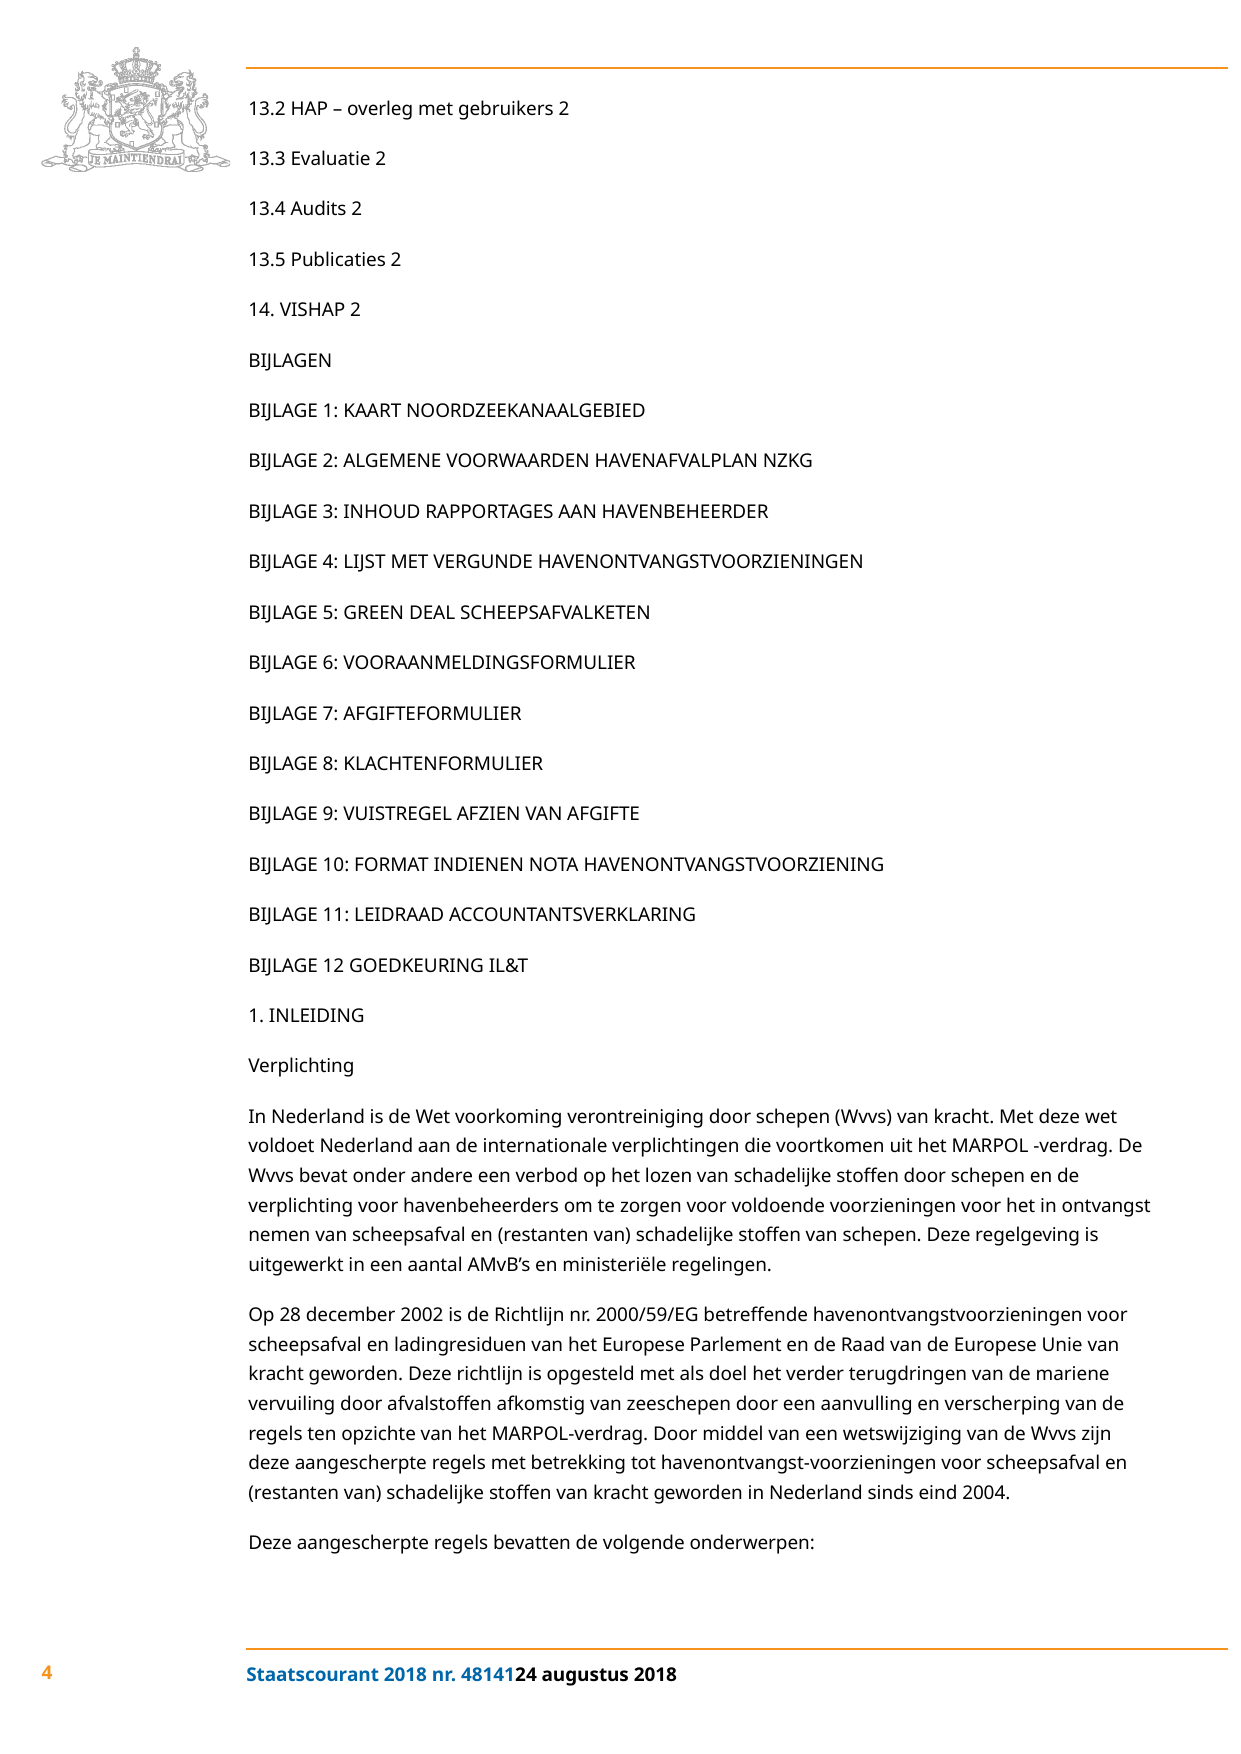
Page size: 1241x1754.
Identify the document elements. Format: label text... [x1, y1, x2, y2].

text In Nederland is de Wet voorkoming verontreiniging door schepen (Wvvs) van kracht. Met deze wet voldoet Nederland aan de internationale verplichtingen die voortkomen uit het MARPOL -verdrag. De Wvvs bevat onder andere een verbod op het lozen van schadelijke stoffen door schepen en de verplichting voor havenbeheerders om te zorgen voor voldoende voorzieningen voor het in ontvangst nemen van scheepsafval en (restanten van) schadelijke stoffen van schepen. Deze regelgeving is uitgewerkt in een aantal AMvB’s en ministeriële regelingen. [248, 1103, 1152, 1277]
text BIJLAGE 8: KLACHTENFORMULIER [248, 750, 1152, 776]
text Op 28 december 2002 is de Richtlijn nr. 2000/59/EG betreffende havenontvangstvoorzieningen voor scheepsafval en ladingresiduen van het Europese Parlement en de Raad van de Europese Unie van kracht geworden. Deze richtlijn is opgesteld met als doel het verder terugdringen van de mariene vervuiling door afvalstoffen afkomstig van zeeschepen door een aanvulling en verscherping van de regels ten opzichte van het MARPOL-verdrag. Door middel van een wetswijziging van de Wvvs zijn deze aangescherpte regels met betrekking tot havenontvangst-voorzieningen voor scheepsafval en (restanten van) schadelijke stoffen van kracht geworden in Nederland sinds eind 2004. [248, 1301, 1152, 1505]
text BIJLAGE 3: INHOUD RAPPORTAGES AAN HAVENBEHEERDER [248, 498, 1152, 524]
text BIJLAGE 5: GREEN DEAL SCHEEPSAFVALKETEN [248, 599, 1152, 625]
text BIJLAGE 9: VUISTREGEL AFZIEN VAN AFGIFTE [248, 801, 1152, 826]
text 13.2 HAP – overleg met gebruikers 2 [248, 95, 1152, 121]
text BIJLAGE 1: KAART NOORDZEEKANAALGEBIED [248, 397, 1152, 423]
text Verplichting [248, 1053, 1152, 1078]
text BIJLAGE 7: AFGIFTEFORMULIER [248, 700, 1152, 726]
text 13.3 Evaluatie 2 [248, 145, 1152, 171]
text BIJLAGE 12 GOEDKEURING IL&T [248, 952, 1152, 978]
picture [41, 47, 231, 172]
text BIJLAGE 11: LEIDRAAD ACCOUNTANTSVERKLARING [248, 901, 1152, 927]
text Deze aangescherpte regels bevatten de volgende onderwerpen: [248, 1529, 1152, 1555]
text 14. VISHAP 2 [248, 296, 1152, 322]
text BIJLAGE 10: FORMAT INDIENEN NOTA HAVENONTVANGSTVOORZIENING [248, 851, 1152, 877]
text 13.5 Publicaties 2 [248, 246, 1152, 272]
text BIJLAGE 2: ALGEMENE VOORWAARDEN HAVENAFVALPLAN NZKG [248, 448, 1152, 473]
text BIJLAGEN [248, 347, 1152, 373]
text BIJLAGE 4: LIJST MET VERGUNDE HAVENONTVANGSTVOORZIENINGEN [248, 548, 1152, 574]
text 13.4 Audits 2 [248, 196, 1152, 221]
text 1. INLEIDING [248, 1002, 1152, 1028]
text BIJLAGE 6: VOORAANMELDINGSFORMULIER [248, 649, 1152, 675]
